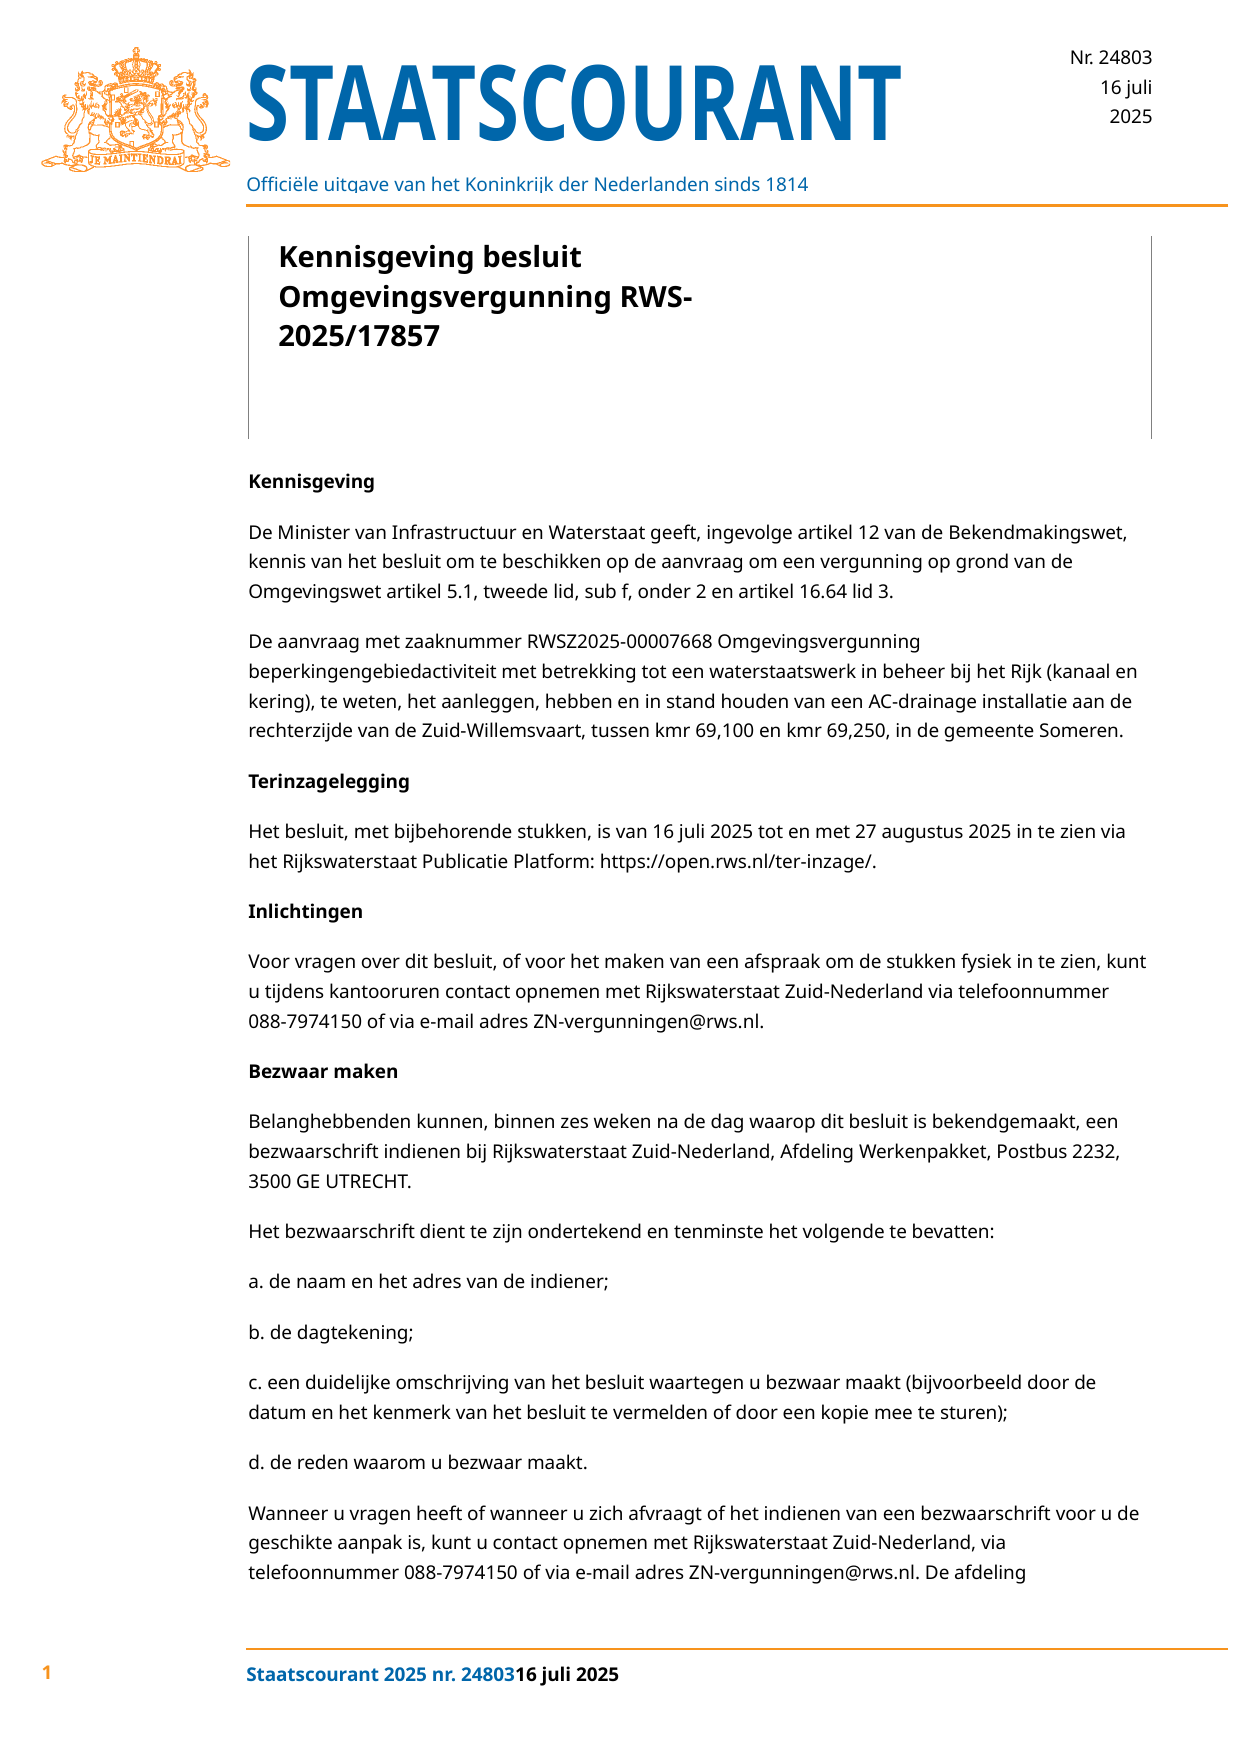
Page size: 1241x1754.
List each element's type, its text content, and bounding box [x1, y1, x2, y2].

table_header [850, 236, 912, 413]
text Kennisgeving [248, 469, 1152, 494]
text b. de dagtekening; [248, 1319, 1152, 1345]
text De aanvraag met zaaknummer RWSZ2025-00007668 Omgevingsvergunning beperkingengebiedactiviteit met betrekking tot een waterstaatswerk in beheer bij het Rijk (kanaal en kering), te weten, het aanleggen, hebben en in stand houden van een AC-drainage installatie aan de rechterzijde van de Zuid-Willemsvaart, tussen kmr 69,100 en kmr 69,250, in de gemeente Someren. [248, 629, 1152, 743]
text Het bezwaarschrift dient te zijn ondertekend en tenminste het volgende te bevatten: [248, 1218, 1152, 1244]
text c. een duidelijke omschrijving van het besluit waartegen u bezwaar maakt (bijvoorbeeld door de datum en het kenmerk van het besluit te vermelden of door een kopie mee te sturen); [248, 1369, 1152, 1425]
table_header [1090, 236, 1151, 413]
table_header Kennisgeving besluit Omgevingsvergunning RWS-2025/17857 [249, 236, 850, 439]
text Bezwaar maken [248, 1058, 1152, 1084]
text Belanghebbenden kunnen, binnen zes weken na de dag waarop dit besluit is bekendgemaakt, een bezwaarschrift indienen bij Rijkswaterstaat Zuid-Nederland, Afdeling Werkenpakket, Postbus 2232, 3500 GE UTRECHT. [248, 1109, 1152, 1193]
text a. de naam en het adres van de indiener; [248, 1269, 1152, 1294]
text Terinzagelegging [248, 768, 1152, 793]
text De Minister van Infrastructuur en Waterstaat geeft, ingevolge artikel 12 van de Bekendmakingswet, kennis van het besluit om te beschikken op de aanvraag om een vergunning op grond van de Omgevingswet artikel 5.1, tweede lid, sub f, onder 2 en artikel 16.64 lid 3. [248, 519, 1152, 604]
text Voor vragen over dit besluit, of voor het maken van een afspraak om de stukken fysiek in te zien, kunt u tijdens kantooruren contact opnemen met Rijkswaterstaat Zuid-Nederland via telefoonnummer 088-7974150 of via e-mail adres ZN-vergunningen@rws.nl. [248, 949, 1152, 1033]
text Het besluit, met bijbehorende stukken, is van 16 juli 2025 tot en met 27 augustus 2025 in te zien via het Rijkswaterstaat Publicatie Platform: https://open.rws.nl/ter-inzage/. [248, 818, 1152, 873]
table_header [850, 414, 1151, 439]
text Inlichtingen [248, 898, 1152, 924]
picture [41, 47, 231, 172]
text d. de reden waarom u bezwaar maakt. [248, 1449, 1152, 1475]
text Wanneer u vragen heeft of wanneer u zich afvraagt of het indienen van een bezwaarschrift voor u de geschikte aanpak is, kunt u contact opnemen met Rijkswaterstaat Zuid-Nederland, via telefoonnummer 088-7974150 of via e-mail adres ZN-vergunningen@rws.nl. De afdeling [248, 1500, 1152, 1585]
picture [912, 236, 1090, 414]
